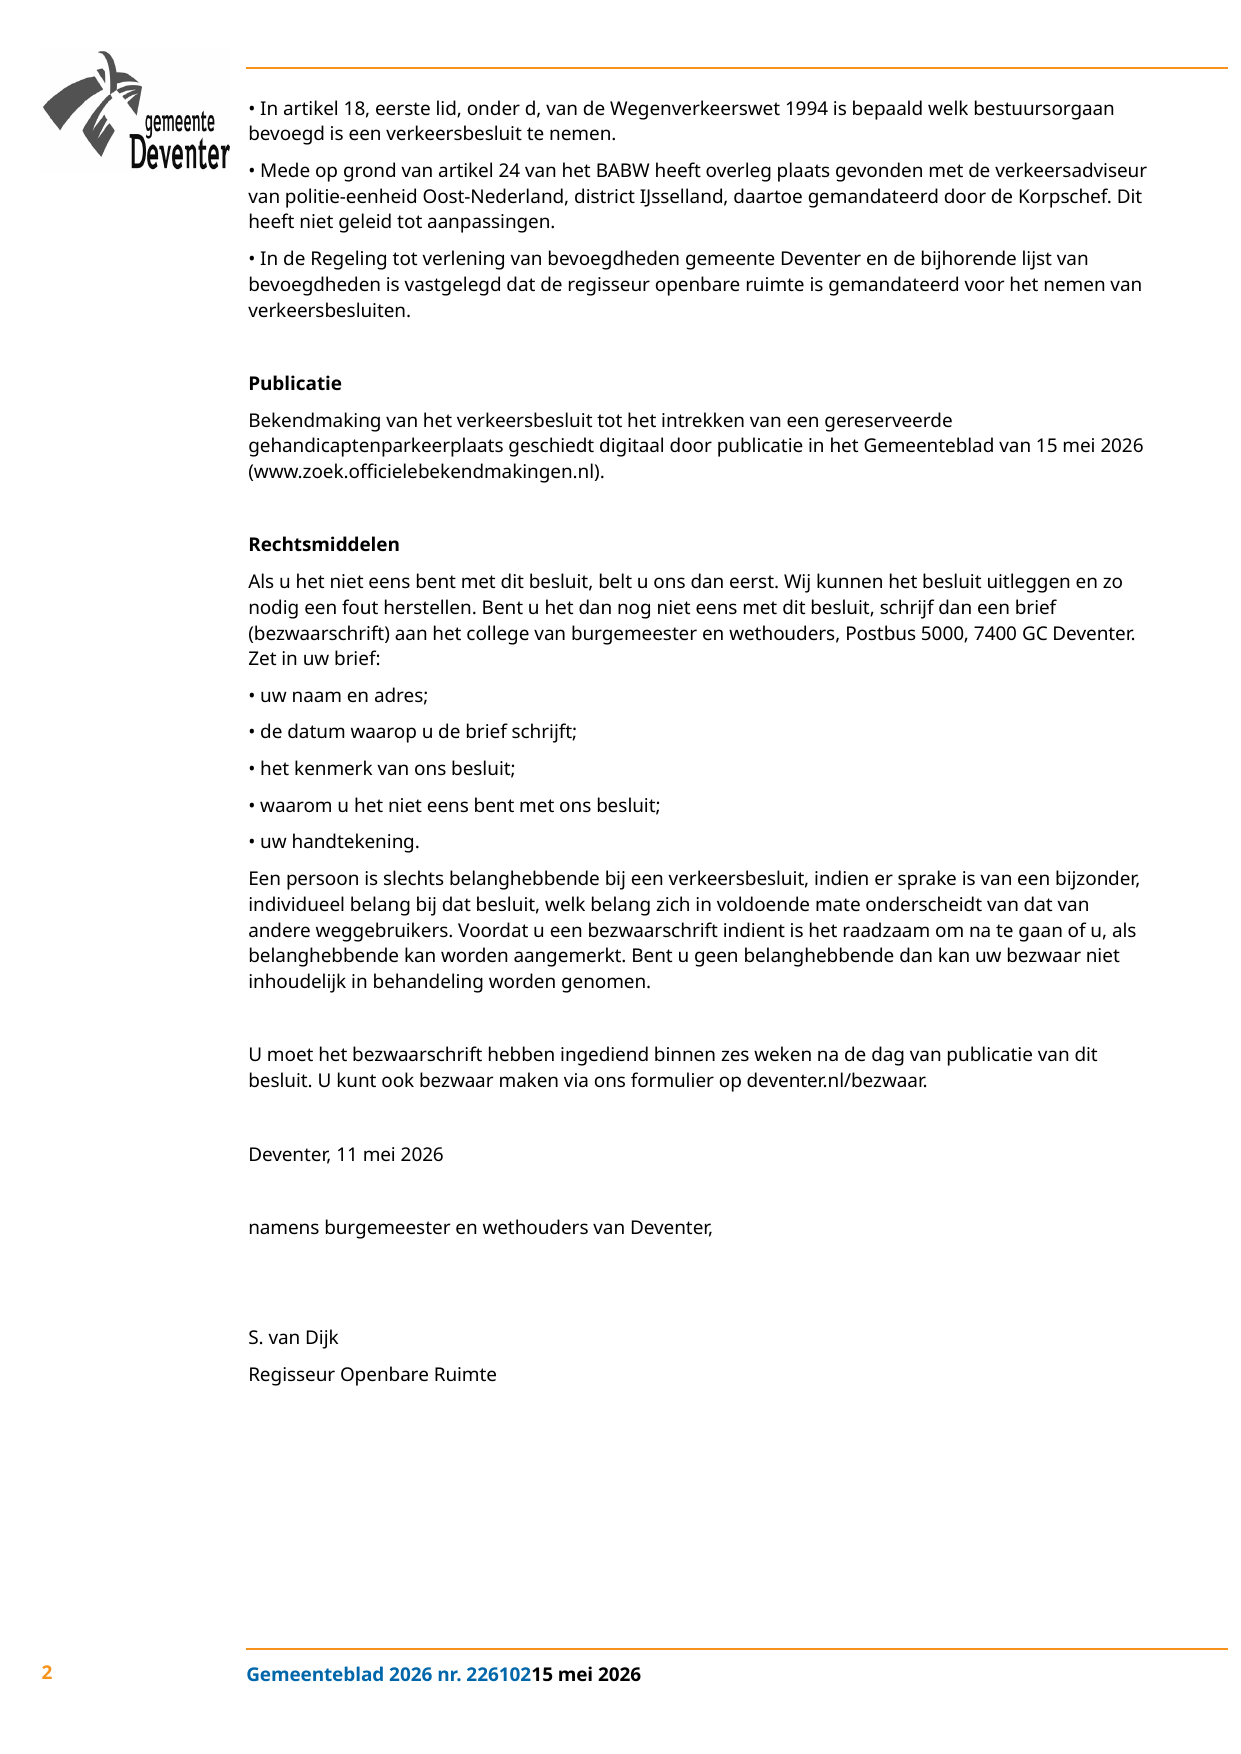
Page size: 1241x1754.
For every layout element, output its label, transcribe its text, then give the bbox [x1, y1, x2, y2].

picture [41, 47, 231, 172]
text • uw handtekening. [248, 829, 1152, 854]
text U moet het bezwaarschrift hebben ingediend binnen zes weken na de dag van publicatie van dit besluit. U kunt ook bezwaar maken via ons formulier op deventer.nl/bezwaar. [248, 1042, 1152, 1093]
text • In artikel 18, eerste lid, onder d, van de Wegenverkeerswet 1994 is bepaald welk bestuursorgaan bevoegd is een verkeersbesluit te nemen. [248, 95, 1152, 146]
text • waarom u het niet eens bent met ons besluit; [248, 792, 1152, 818]
text Als u het niet eens bent met dit besluit, belt u ons dan eerst. Wij kunnen het besluit uitleggen en zo nodig een fout herstellen. Bent u het dan nog niet eens met dit besluit, schrijf dan een brief (bezwaarschrift) aan het college van burgemeester en wethouders, Postbus 5000, 7400 GC Deventer. Zet in uw brief: [248, 568, 1152, 671]
text • het kenmerk van ons besluit; [248, 755, 1152, 781]
text • uw naam en adres; [248, 682, 1152, 708]
text Een persoon is slechts belanghebbende bij een verkeersbesluit, indien er sprake is van een bijzonder, individueel belang bij dat besluit, welk belang zich in voldoende mate onderscheidt van dat van andere weggebruikers. Voordat u een bezwaarschrift indient is het raadzaam om na te gaan of u, als belanghebbende kan worden aangemerkt. Bent u geen belanghebbende dan kan uw bezwaar niet inhoudelijk in behandeling worden genomen. [248, 865, 1152, 994]
text Publicatie [248, 370, 1152, 396]
text Rechtsmiddelen [248, 532, 1152, 557]
text • de datum waarop u de brief schrijft; [248, 719, 1152, 744]
text • Mede op grond van artikel 24 van het BABW heeft overleg plaats gevonden met de verkeersadviseur van politie-eenheid Oost-Nederland, district IJsselland, daartoe gemandateerd door de Korpschef. Dit heeft niet geleid tot aanpassingen. [248, 157, 1152, 234]
text S. van Dijk [248, 1324, 1152, 1350]
text Deventer, 11 mei 2026 [248, 1141, 1152, 1166]
text namens burgemeester en wethouders van Deventer, [248, 1214, 1152, 1240]
text • In de Regeling tot verlening van bevoegdheden gemeente Deventer en de bijhorende lijst van bevoegdheden is vastgelegd dat de regisseur openbare ruimte is gemandateerd voor het nemen van verkeersbesluiten. [248, 245, 1152, 322]
text Bekendmaking van het verkeersbesluit tot het intrekken van een gereserveerde gehandicaptenparkeerplaats geschiedt digitaal door publicatie in het Gemeenteblad van 15 mei 2026 (www.zoek.officielebekendmakingen.nl). [248, 407, 1152, 484]
text Regisseur Openbare Ruimte [248, 1361, 1152, 1386]
